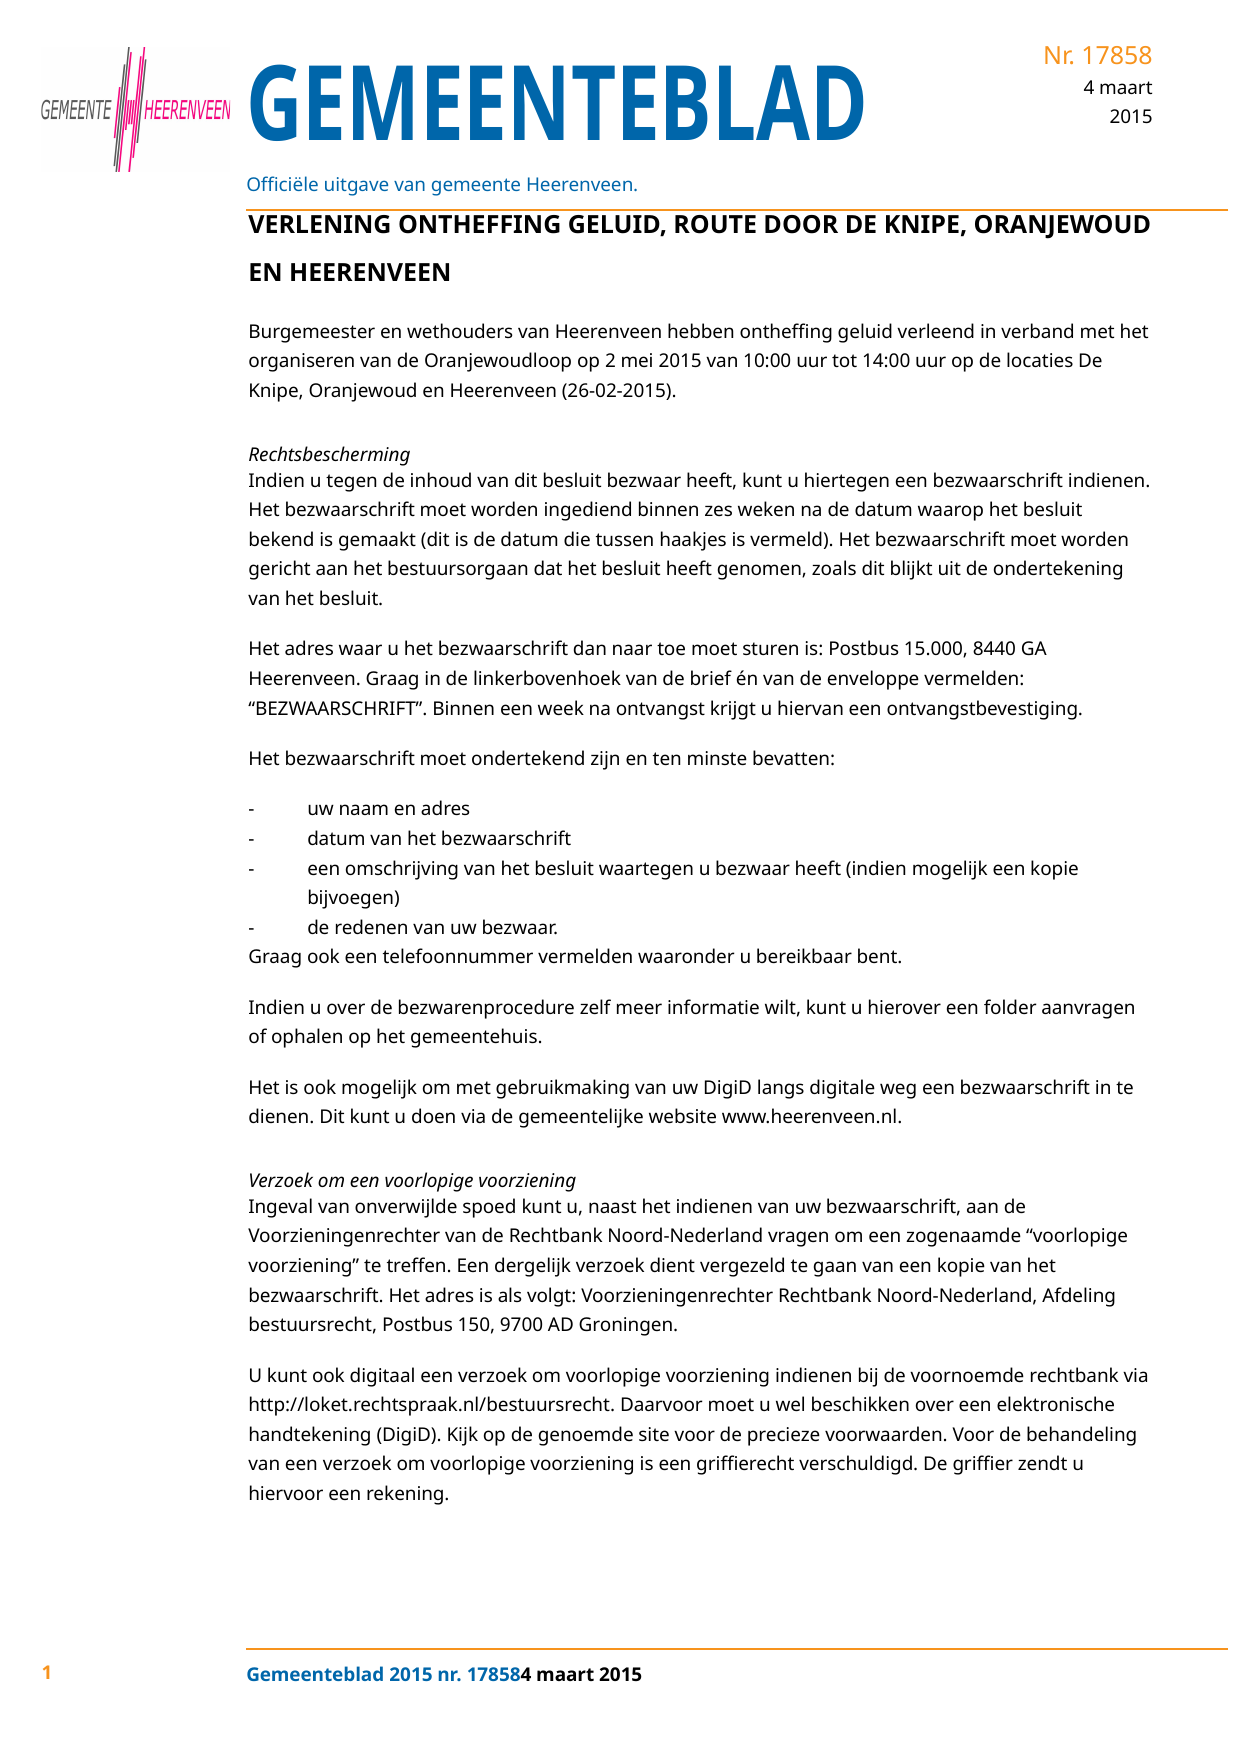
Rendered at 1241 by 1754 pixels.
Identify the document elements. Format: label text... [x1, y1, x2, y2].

text Indien u tegen de inhoud van dit besluit bezwaar heeft, kunt u hiertegen een bezwaarschrift indienen. Het bezwaarschrift moet worden ingediend binnen zes weken na de datum waarop het besluit bekend is gemaakt (dit is de datum die tussen haakjes is vermeld). Het bezwaarschrift moet worden gericht aan het bestuursorgaan dat het besluit heeft genomen, zoals dit blijkt uit de ondertekening van het besluit. [248, 467, 1152, 611]
text Het is ook mogelijk om met gebruikmaking van uw DigiD langs digitale weg een bezwaarschrift in te dienen. Dit kunt u doen via de gemeentelijke website www.heerenveen.nl. [248, 1074, 1152, 1129]
text Graag ook een telefoonnummer vermelden waaronder u bereikbaar bent. [248, 943, 1152, 969]
text Rechtsbescherming [248, 441, 1152, 467]
text Het adres waar u het bezwaarschrift dan naar toe moet sturen is: Postbus 15.000, 8440 GA Heerenveen. Graag in de linkerbovenhoek van de brief én van de enveloppe vermelden: “BEZWAARSCHRIFT”. Binnen een week na ontvangst krijgt u hiervan een ontvangstbevestiging. [248, 636, 1152, 720]
text Burgemeester en wethouders van Heerenveen hebben ontheffing geluid verleend in verband met het organiseren van de Oranjewoudloop op 2 mei 2015 van 10:00 uur tot 14:00 uur op de locaties De Knipe, Oranjewoud en Heerenveen (26-02-2015). [248, 318, 1152, 403]
list een omschrijving van het besluit waartegen u bezwaar heeft (indien mogelijk een kopie bijvoegen) [248, 855, 1152, 910]
picture [41, 47, 231, 172]
list datum van het bezwaarschrift [248, 825, 1152, 851]
list de redenen van uw bezwaar. [248, 914, 1152, 939]
text U kunt ook digitaal een verzoek om voorlopige voorziening indienen bij de voornoemde rechtbank via http://loket.rechtspraak.nl/bestuursrecht. Daarvoor moet u wel beschikken over een elektronische handtekening (DigiD). Kijk op de genoemde site voor de precieze voorwaarden. Voor de behandeling van een verzoek om voorlopige voorziening is een griffierecht verschuldigd. De griffier zendt u hiervoor een rekening. [248, 1362, 1152, 1506]
text Verzoek om een voorlopige voorziening [248, 1167, 1152, 1193]
text VERLENING ONTHEFFING GELUID, ROUTE DOOR DE KNIPE, ORANJEWOUD EN HEERENVEEN [248, 211, 1152, 288]
text Ingeval van onverwijlde spoed kunt u, naast het indienen van uw bezwaarschrift, aan de Voorzieningenrechter van de Rechtbank Noord-Nederland vragen om een zogenaamde “voorlopige voorziening” te treffen. Een dergelijk verzoek dient vergezeld te gaan van een kopie van het bezwaarschrift. Het adres is als volgt: Voorzieningenrechter Rechtbank Noord-Nederland, Afdeling bestuursrecht, Postbus 150, 9700 AD Groningen. [248, 1193, 1152, 1337]
text Indien u over de bezwarenprocedure zelf meer informatie wilt, kunt u hierover een folder aanvragen of ophalen op het gemeentehuis. [248, 994, 1152, 1049]
list uw naam en adres [248, 796, 1152, 821]
text Het bezwaarschrift moet ondertekend zijn en ten minste bevatten: [248, 745, 1152, 771]
